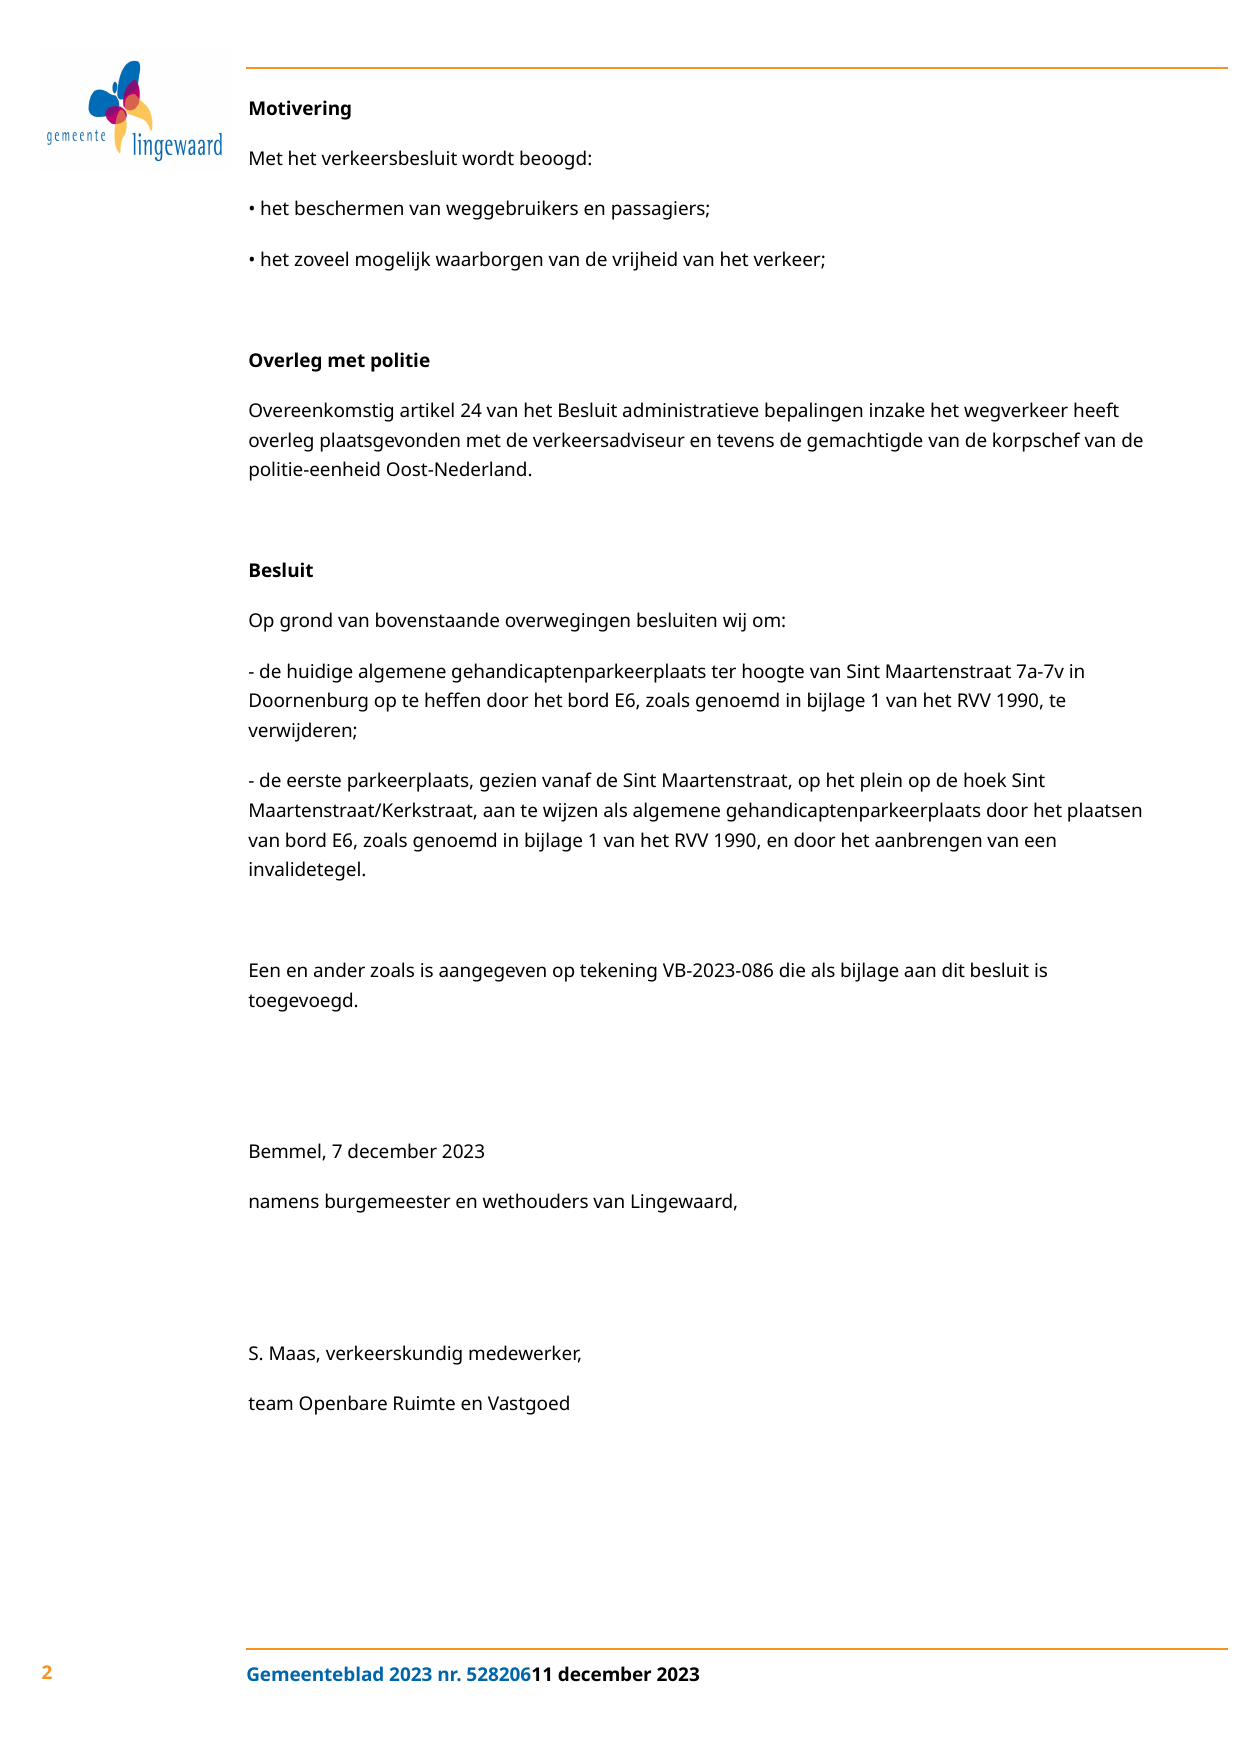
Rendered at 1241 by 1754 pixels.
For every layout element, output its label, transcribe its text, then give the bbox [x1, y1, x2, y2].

text Overeenkomstig artikel 24 van het Besluit administratieve bepalingen inzake het wegverkeer heeft overleg plaatsgevonden met de verkeersadviseur en tevens de gemachtigde van de korpschef van de politie-eenheid Oost-Nederland. [248, 397, 1152, 482]
text Besluit [248, 557, 1152, 583]
text • het beschermen van weggebruikers en passagiers; [248, 196, 1152, 221]
text Een en ander zoals is aangegeven op tekening VB-2023-086 die als bijlage aan dit besluit is toegevoegd. [248, 957, 1152, 1013]
text S. Maas, verkeerskundig medewerker, [248, 1340, 1152, 1366]
text Overleg met politie [248, 347, 1152, 373]
text - de huidige algemene gehandicaptenparkeerplaats ter hoogte van Sint Maartenstraat 7a-7v in Doornenburg op te heffen door het bord E6, zoals genoemd in bijlage 1 van het RVV 1990, te verwijderen; [248, 658, 1152, 743]
text team Openbare Ruimte en Vastgoed [248, 1390, 1152, 1416]
text Bemmel, 7 december 2023 [248, 1138, 1152, 1164]
picture [41, 47, 231, 172]
text Met het verkeersbesluit wordt beoogd: [248, 145, 1152, 171]
text - de eerste parkeerplaats, gezien vanaf de Sint Maartenstraat, op het plein op de hoek Sint Maartenstraat/Kerkstraat, aan te wijzen als algemene gehandicaptenparkeerplaats door het plaatsen van bord E6, zoals genoemd in bijlage 1 van het RVV 1990, en door het aanbrengen van een invalidetegel. [248, 768, 1152, 882]
text Op grond van bovenstaande overwegingen besluiten wij om: [248, 608, 1152, 633]
text • het zoveel mogelijk waarborgen van de vrijheid van het verkeer; [248, 246, 1152, 272]
text namens burgemeester en wethouders van Lingewaard, [248, 1188, 1152, 1214]
text Motivering [248, 95, 1152, 121]
